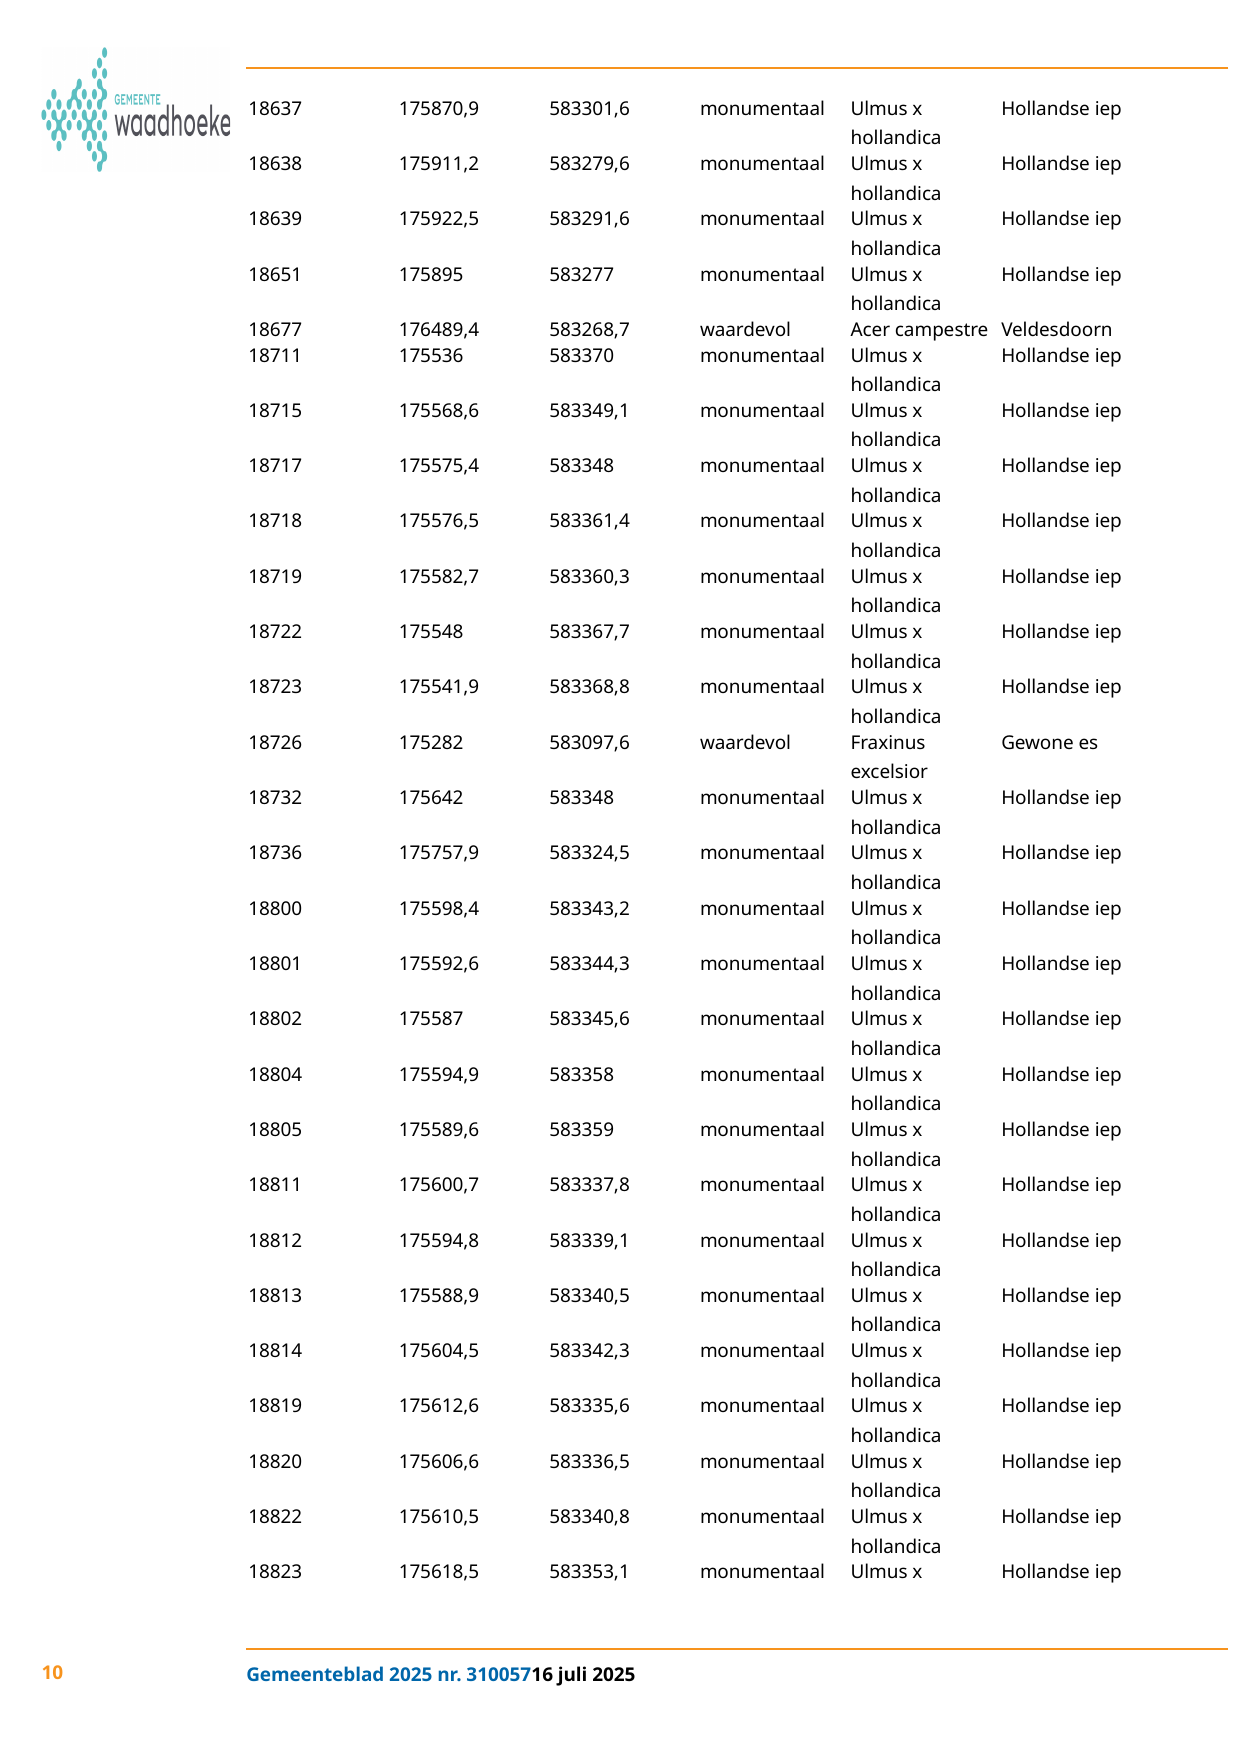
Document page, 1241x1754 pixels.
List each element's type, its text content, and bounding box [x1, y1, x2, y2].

table_cell 583336,5 [549, 1448, 700, 1503]
table_cell 18711 [248, 342, 398, 397]
table_cell 18717 [248, 453, 398, 508]
table_cell monumentaal [700, 1338, 850, 1393]
table_cell 18722 [248, 618, 398, 674]
table_cell Hollandse iep [1001, 840, 1152, 895]
table_cell 175568,6 [399, 397, 549, 452]
table_cell Hollandse iep [1001, 397, 1152, 452]
table_cell 175594,9 [399, 1061, 549, 1116]
table_cell monumentaal [700, 1171, 850, 1227]
table_cell 18802 [248, 1006, 398, 1061]
table_cell monumentaal [700, 1393, 850, 1448]
table_cell Ulmus x hollandica [850, 840, 1001, 895]
table_cell 175575,4 [399, 453, 549, 508]
table_cell 583340,8 [549, 1503, 700, 1559]
table_cell 175588,9 [399, 1282, 549, 1337]
table_cell Ulmus x hollandica [850, 618, 1001, 674]
table_cell Ulmus x hollandica [850, 1061, 1001, 1116]
table_cell 18638 [248, 150, 398, 205]
table_cell 18822 [248, 1503, 398, 1559]
table_cell 18726 [248, 729, 398, 784]
table_cell monumentaal [700, 397, 850, 452]
table_cell monumentaal [700, 453, 850, 508]
table_cell monumentaal [700, 342, 850, 397]
table_cell Ulmus x hollandica [850, 895, 1001, 950]
table_cell Hollandse iep [1001, 1171, 1152, 1227]
table_cell 583348 [549, 784, 700, 839]
table_cell 18823 [248, 1559, 398, 1584]
table_cell Ulmus x hollandica [850, 95, 1001, 150]
table_cell 18715 [248, 397, 398, 452]
table_cell Hollandse iep [1001, 1338, 1152, 1393]
table_cell 175589,6 [399, 1116, 549, 1171]
table_cell 18800 [248, 895, 398, 950]
table_cell 176489,4 [399, 316, 549, 342]
table_cell monumentaal [700, 205, 850, 261]
table_cell 175600,7 [399, 1171, 549, 1227]
table_cell 175870,9 [399, 95, 549, 150]
table_cell 583335,6 [549, 1393, 700, 1448]
table_cell Hollandse iep [1001, 895, 1152, 950]
table_cell monumentaal [700, 95, 850, 150]
table_cell 18736 [248, 840, 398, 895]
table_cell 175922,5 [399, 205, 549, 261]
table_cell 175606,6 [399, 1448, 549, 1503]
table_cell monumentaal [700, 261, 850, 316]
table_cell Ulmus x hollandica [850, 508, 1001, 563]
table_cell 175576,5 [399, 508, 549, 563]
table_cell Gewone es [1001, 729, 1152, 784]
table_cell 175592,6 [399, 950, 549, 1006]
table_cell 583353,1 [549, 1559, 700, 1584]
table_cell Ulmus x hollandica [850, 1116, 1001, 1171]
table_cell 583337,8 [549, 1171, 700, 1227]
table_cell Ulmus x hollandica [850, 1227, 1001, 1282]
table_cell 175548 [399, 618, 549, 674]
table_cell 175612,6 [399, 1393, 549, 1448]
table_cell 175598,4 [399, 895, 549, 950]
table_cell Hollandse iep [1001, 1393, 1152, 1448]
table_cell Ulmus x hollandica [850, 1338, 1001, 1393]
table_cell 583279,6 [549, 150, 700, 205]
table_cell 175587 [399, 1006, 549, 1061]
table_cell monumentaal [700, 950, 850, 1006]
table_cell monumentaal [700, 1116, 850, 1171]
table_cell 18651 [248, 261, 398, 316]
table_cell 583342,3 [549, 1338, 700, 1393]
table_cell Fraxinus excelsior [850, 729, 1001, 784]
table_cell Hollandse iep [1001, 261, 1152, 316]
table_cell 175282 [399, 729, 549, 784]
table_cell Ulmus x hollandica [850, 150, 1001, 205]
table_cell Ulmus x hollandica [850, 205, 1001, 261]
table_cell 175757,9 [399, 840, 549, 895]
table_cell Hollandse iep [1001, 1227, 1152, 1282]
table_cell 18723 [248, 674, 398, 729]
table_cell waardevol [700, 729, 850, 784]
table_cell 583361,4 [549, 508, 700, 563]
table_cell Ulmus x hollandica [850, 1006, 1001, 1061]
table_cell Ulmus x hollandica [850, 1282, 1001, 1337]
table_cell monumentaal [700, 1227, 850, 1282]
table_cell Ulmus x hollandica [850, 784, 1001, 839]
table_cell 18719 [248, 563, 398, 618]
table_cell Hollandse iep [1001, 95, 1152, 150]
table_cell 583348 [549, 453, 700, 508]
table_cell Hollandse iep [1001, 1006, 1152, 1061]
table_cell 175911,2 [399, 150, 549, 205]
table_cell 18812 [248, 1227, 398, 1282]
table_cell Hollandse iep [1001, 1503, 1152, 1559]
picture [41, 47, 231, 172]
table_cell 583367,7 [549, 618, 700, 674]
table_cell 18820 [248, 1448, 398, 1503]
table_cell 18718 [248, 508, 398, 563]
table_cell 175541,9 [399, 674, 549, 729]
table_cell Ulmus x hollandica [850, 1503, 1001, 1559]
table_cell monumentaal [700, 1282, 850, 1337]
table_cell Ulmus x hollandica [850, 1448, 1001, 1503]
table_cell 18814 [248, 1338, 398, 1393]
table_cell 583291,6 [549, 205, 700, 261]
table_cell 18805 [248, 1116, 398, 1171]
table_cell Hollandse iep [1001, 1559, 1152, 1584]
table_cell 175594,8 [399, 1227, 549, 1282]
table_cell Hollandse iep [1001, 508, 1152, 563]
table_cell 583097,6 [549, 729, 700, 784]
table_cell 175642 [399, 784, 549, 839]
table_cell Hollandse iep [1001, 453, 1152, 508]
table_cell 175610,5 [399, 1503, 549, 1559]
table_cell 583277 [549, 261, 700, 316]
table_cell Ulmus x [850, 1559, 1001, 1584]
table_cell 583344,3 [549, 950, 700, 1006]
table_cell Hollandse iep [1001, 342, 1152, 397]
table_cell 583345,6 [549, 1006, 700, 1061]
table_cell 18801 [248, 950, 398, 1006]
table_cell Ulmus x hollandica [850, 397, 1001, 452]
table_cell monumentaal [700, 1006, 850, 1061]
table_cell 18732 [248, 784, 398, 839]
table_cell monumentaal [700, 784, 850, 839]
table_cell 18813 [248, 1282, 398, 1337]
table_cell Hollandse iep [1001, 1282, 1152, 1337]
table_cell Ulmus x hollandica [850, 342, 1001, 397]
table_cell 18811 [248, 1171, 398, 1227]
table_cell 583339,1 [549, 1227, 700, 1282]
table_cell 583368,8 [549, 674, 700, 729]
table_cell waardevol [700, 316, 850, 342]
table_cell Hollandse iep [1001, 784, 1152, 839]
table_cell 583340,5 [549, 1282, 700, 1337]
table_cell 18677 [248, 316, 398, 342]
table_cell monumentaal [700, 674, 850, 729]
table_cell 583324,5 [549, 840, 700, 895]
table_cell Ulmus x hollandica [850, 563, 1001, 618]
table_cell Hollandse iep [1001, 674, 1152, 729]
table_cell monumentaal [700, 1448, 850, 1503]
table_cell 583301,6 [549, 95, 700, 150]
table_cell 583359 [549, 1116, 700, 1171]
table_cell Hollandse iep [1001, 563, 1152, 618]
table_cell 583268,7 [549, 316, 700, 342]
table_cell monumentaal [700, 618, 850, 674]
table_cell 583360,3 [549, 563, 700, 618]
table_cell 583358 [549, 1061, 700, 1116]
table_cell 583349,1 [549, 397, 700, 452]
table_cell Veldesdoorn [1001, 316, 1152, 342]
table_cell 175604,5 [399, 1338, 549, 1393]
table_cell 175618,5 [399, 1559, 549, 1584]
table_cell Hollandse iep [1001, 1448, 1152, 1503]
table_cell 175582,7 [399, 563, 549, 618]
table_cell Hollandse iep [1001, 1061, 1152, 1116]
table_cell Hollandse iep [1001, 1116, 1152, 1171]
table_cell 175895 [399, 261, 549, 316]
table_cell Hollandse iep [1001, 618, 1152, 674]
table_cell 18637 [248, 95, 398, 150]
table_cell 175536 [399, 342, 549, 397]
table_cell Hollandse iep [1001, 950, 1152, 1006]
table_cell Ulmus x hollandica [850, 674, 1001, 729]
table_cell monumentaal [700, 1061, 850, 1116]
table_cell monumentaal [700, 1559, 850, 1584]
table_cell monumentaal [700, 563, 850, 618]
table_cell monumentaal [700, 895, 850, 950]
table_cell Ulmus x hollandica [850, 1393, 1001, 1448]
table_cell Hollandse iep [1001, 150, 1152, 205]
table_cell monumentaal [700, 150, 850, 205]
table_cell Acer campestre [850, 316, 1001, 342]
table_cell monumentaal [700, 508, 850, 563]
table_cell Ulmus x hollandica [850, 1171, 1001, 1227]
table_cell Ulmus x hollandica [850, 261, 1001, 316]
table_cell 583343,2 [549, 895, 700, 950]
table_cell monumentaal [700, 840, 850, 895]
table_cell monumentaal [700, 1503, 850, 1559]
table_cell 18639 [248, 205, 398, 261]
table_cell Ulmus x hollandica [850, 453, 1001, 508]
table_cell Ulmus x hollandica [850, 950, 1001, 1006]
table_cell 18804 [248, 1061, 398, 1116]
table_cell 18819 [248, 1393, 398, 1448]
table_cell 583370 [549, 342, 700, 397]
table_cell Hollandse iep [1001, 205, 1152, 261]
